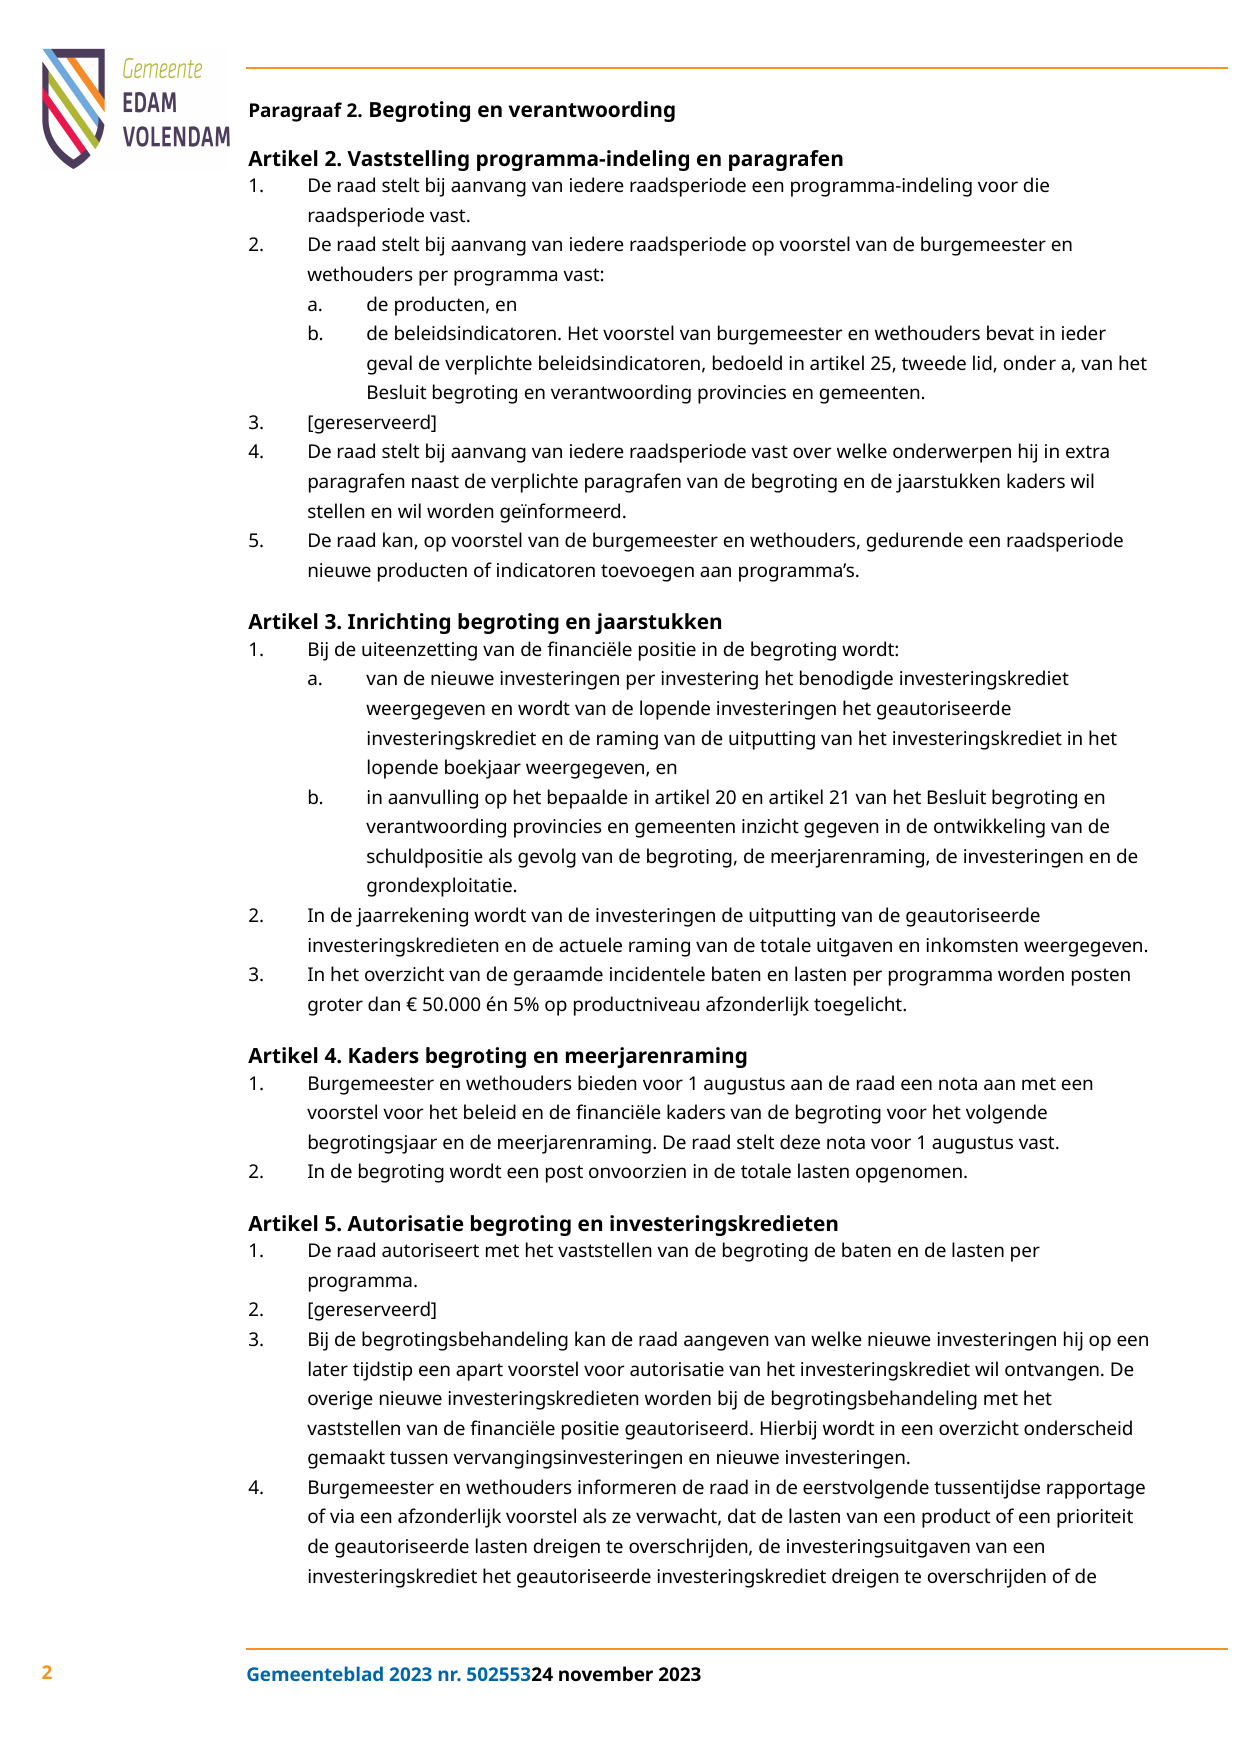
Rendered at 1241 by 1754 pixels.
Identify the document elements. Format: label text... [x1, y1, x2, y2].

text Artikel 5. Autorisatie begroting en investeringskredieten [248, 1209, 1152, 1237]
text Artikel 3. Inrichting begroting en jaarstukken [248, 607, 1152, 636]
list de beleidsindicatoren. Het voorstel van burgemeester en wethouders bevat in ieder geval de verplichte beleidsindicatoren, bedoeld in artikel 25, tweede lid, onder a, van het Besluit begroting en verantwoording provincies en gemeenten. [307, 320, 1152, 405]
list de producten, en [307, 291, 1152, 317]
list van de nieuwe investeringen per investering het benodigde investeringskrediet weergegeven en wordt van de lopende investeringen het geautoriseerde investeringskrediet en de raming van de uitputting van het investeringskrediet in het lopende boekjaar weergegeven, en [307, 666, 1152, 780]
list [gereserveerd] [248, 1297, 1152, 1322]
list Bij de uiteenzetting van de financiële positie in de begroting wordt: [248, 636, 1152, 662]
list In het overzicht van de geraamde incidentele baten en lasten per programma worden posten groter dan € 50.000 én 5% op productniveau afzonderlijk toegelicht. [248, 961, 1152, 1017]
text Artikel 2. Vaststelling programma-indeling en paragrafen [248, 144, 1152, 172]
list In de jaarrekening wordt van de investeringen de uitputting van de geautoriseerde investeringskredieten en de actuele raming van de totale uitgaven en inkomsten weergegeven. [248, 902, 1152, 957]
list De raad stelt bij aanvang van iedere raadsperiode op voorstel van de burgemeester en wethouders per programma vast: [248, 232, 1152, 287]
list [gereserveerd] [248, 409, 1152, 435]
list De raad stelt bij aanvang van iedere raadsperiode een programma-indeling voor die raadsperiode vast. [248, 172, 1152, 228]
text Paragraaf 2. Begroting en verantwoording [248, 95, 1152, 123]
list Burgemeester en wethouders informeren de raad in de eerstvolgende tussentijdse rapportage of via een afzonderlijk voorstel als ze verwacht, dat de lasten van een product of een prioriteit de geautoriseerde lasten dreigen te overschrijden, de investeringsuitgaven van een investeringskrediet het geautoriseerde investeringskrediet dreigen te overschrijden of de [248, 1474, 1152, 1588]
list De raad autoriseert met het vaststellen van de begroting de baten en de lasten per programma. [248, 1237, 1152, 1293]
list Burgemeester en wethouders bieden voor 1 augustus aan de raad een nota aan met een voorstel voor het beleid en de financiële kaders van de begroting voor het volgende begrotingsjaar en de meerjarenraming. De raad stelt deze nota voor 1 augustus vast. [248, 1070, 1152, 1155]
list De raad kan, op voorstel van de burgemeester en wethouders, gedurende een raadsperiode nieuwe producten of indicatoren toevoegen aan programma’s. [248, 527, 1152, 583]
text Artikel 4. Kaders begroting en meerjarenraming [248, 1041, 1152, 1070]
list in aanvulling op het bepaalde in artikel 20 en artikel 21 van het Besluit begroting en verantwoording provincies en gemeenten inzicht gegeven in de ontwikkeling van de schuldpositie als gevolg van de begroting, de meerjarenraming, de investeringen en de grondexploitatie. [307, 784, 1152, 898]
list In de begroting wordt een post onvoorzien in de totale lasten opgenomen. [248, 1158, 1152, 1184]
list Bij de begrotingsbehandeling kan de raad aangeven van welke nieuwe investeringen hij op een later tijdstip een apart voorstel voor autorisatie van het investeringskrediet wil ontvangen. De overige nieuwe investeringskredieten worden bij de begrotingsbehandeling met het vaststellen van de financiële positie geautoriseerd. Hierbij wordt in een overzicht onderscheid gemaakt tussen vervangingsinvesteringen en nieuwe investeringen. [248, 1326, 1152, 1470]
list De raad stelt bij aanvang van iedere raadsperiode vast over welke onderwerpen hij in extra paragrafen naast de verplichte paragrafen van de begroting en de jaarstukken kaders wil stellen en wil worden geïnformeerd. [248, 439, 1152, 524]
picture [41, 47, 231, 172]
